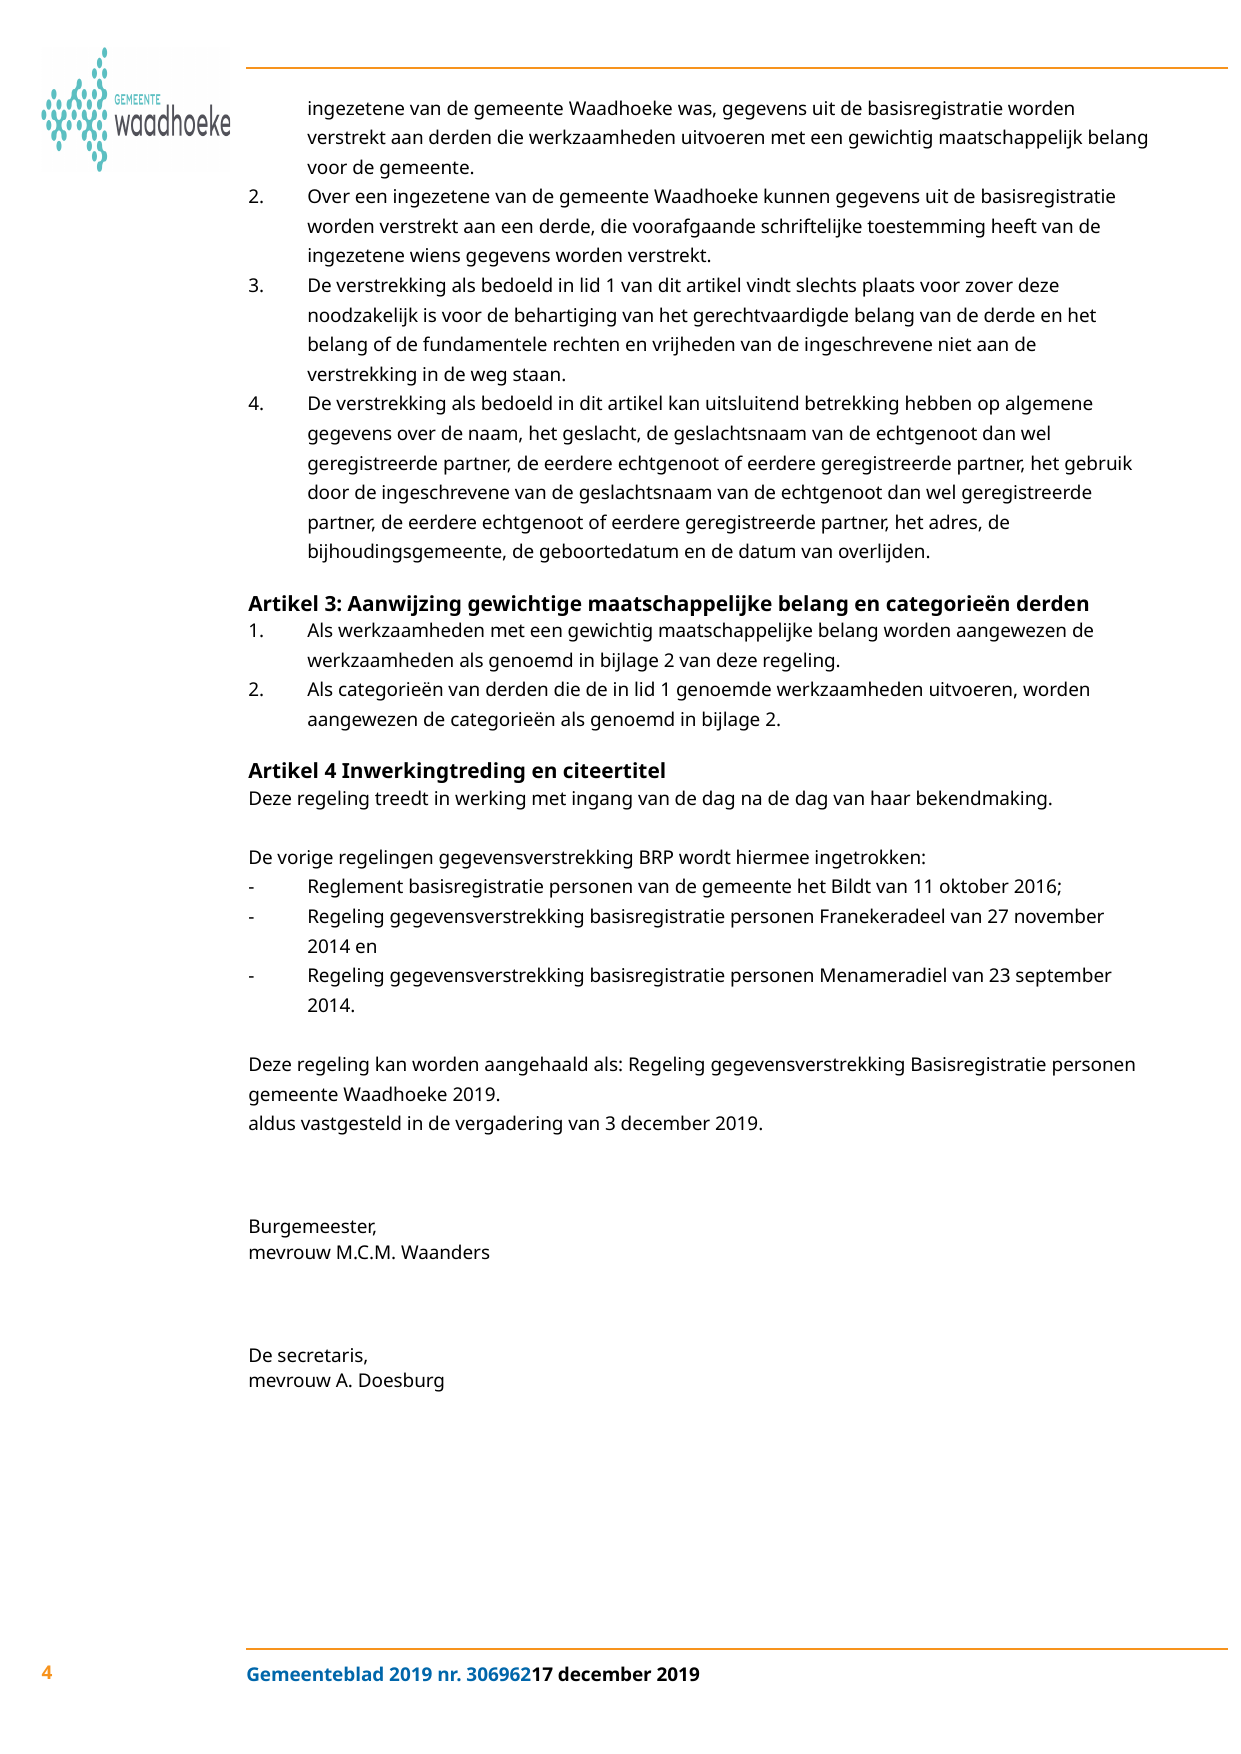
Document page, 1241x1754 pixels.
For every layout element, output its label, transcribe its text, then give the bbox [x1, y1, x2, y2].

text aldus vastgesteld in de vergadering van 3 december 2019. [248, 1110, 1152, 1136]
list ingezetene van de gemeente Waadhoeke was, gegevens uit de basisregistratie worden verstrekt aan derden die werkzaamheden uitvoeren met een gewichtig maatschappelijk belang voor de gemeente. [248, 95, 1152, 180]
list De verstrekking als bedoeld in lid 1 van dit artikel vindt slechts plaats voor zover deze noodzakelijk is voor de behartiging van het gerechtvaardigde belang van de derde en het belang of de fundamentele rechten en vrijheden van de ingeschrevene niet aan de verstrekking in de weg staan. [248, 272, 1152, 387]
list Als categorieën van derden die de in lid 1 genoemde werkzaamheden uitvoeren, worden aangewezen de categorieën als genoemd in bijlage 2. [248, 677, 1152, 732]
list Over een ingezetene van de gemeente Waadhoeke kunnen gegevens uit de basisregistratie worden verstrekt aan een derde, die voorafgaande schriftelijke toestemming heeft van de ingezetene wiens gegevens worden verstrekt. [248, 183, 1152, 268]
text Deze regeling kan worden aangehaald als: Regeling gegevensverstrekking Basisregistratie personen gemeente Waadhoeke 2019. [248, 1051, 1152, 1107]
list Reglement basisregistratie personen van de gemeente het Bildt van 11 oktober 2016; [248, 874, 1152, 899]
list Regeling gegevensverstrekking basisregistratie personen Franekeradeel van 27 november 2014 en [248, 903, 1152, 959]
list Als werkzaamheden met een gewichtig maatschappelijke belang worden aangewezen de werkzaamheden als genoemd in bijlage 2 van deze regeling. [248, 617, 1152, 673]
text De secretaris, [248, 1342, 1152, 1368]
list De verstrekking als bedoeld in dit artikel kan uitsluitend betrekking hebben op algemene gegevens over de naam, het geslacht, de geslachtsnaam van de echtgenoot dan wel geregistreerde partner, de eerdere echtgenoot of eerdere geregistreerde partner, het gebruik door de ingeschrevene van de geslachtsnaam van de echtgenoot dan wel geregistreerde partner, de eerdere echtgenoot of eerdere geregistreerde partner, het adres, de bijhoudingsgemeente, de geboortedatum en de datum van overlijden. [248, 391, 1152, 564]
text Deze regeling treedt in werking met ingang van de dag na de dag van haar bekendmaking. [248, 785, 1152, 811]
text De vorige regelingen gegevensverstrekking BRP wordt hiermee ingetrokken: [248, 844, 1152, 870]
picture [41, 47, 231, 172]
text Artikel 4 Inwerkingtreding en citeertitel [248, 757, 1152, 785]
list Regeling gegevensverstrekking basisregistratie personen Menameradiel van 23 september 2014. [248, 962, 1152, 1018]
text Artikel 3: Aanwijzing gewichtige maatschappelijke belang en categorieën derden [248, 589, 1152, 617]
text mevrouw A. Doesburg [248, 1368, 1152, 1393]
text Burgemeester, [248, 1213, 1152, 1239]
text mevrouw M.C.M. Waanders [248, 1239, 1152, 1265]
